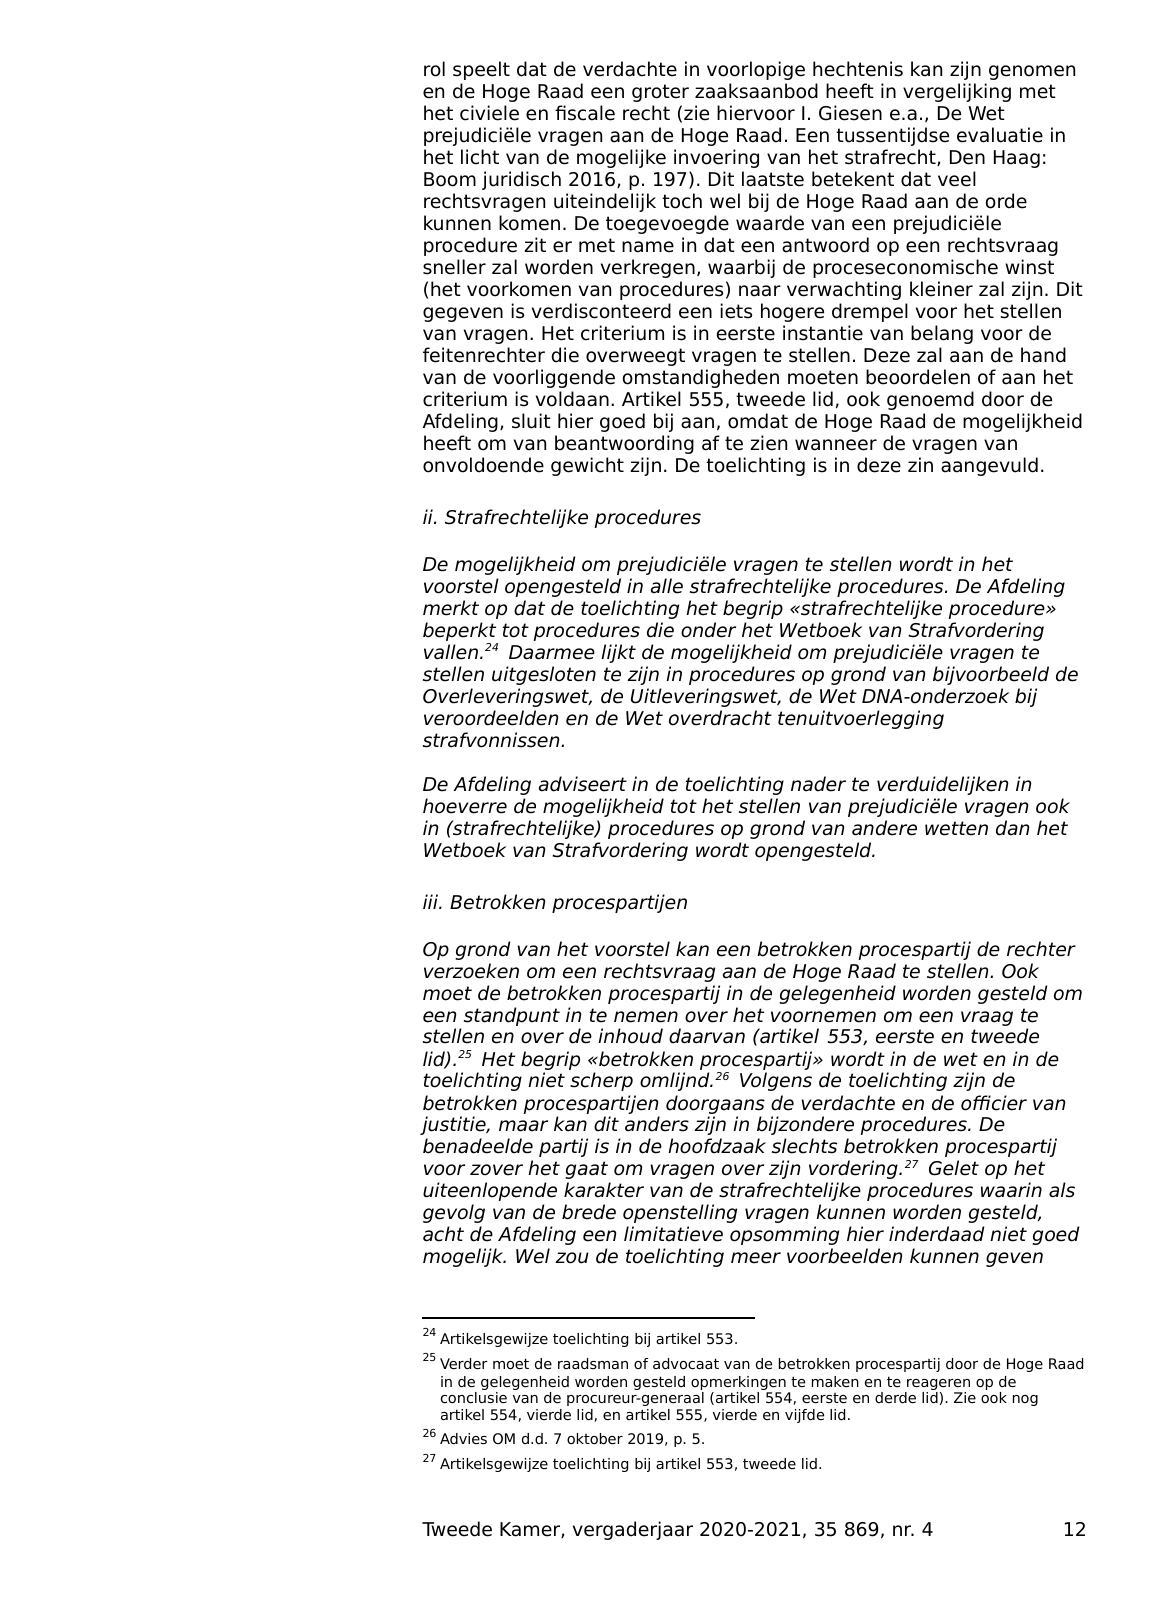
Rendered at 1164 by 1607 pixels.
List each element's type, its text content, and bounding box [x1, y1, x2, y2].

text De mogelijkheid om prejudiciële vragen te stellen wordt in het voorstel opengesteld in alle strafrechtelijke procedures. De Afdeling merkt op dat de toelichting het begrip «strafrechtelijke procedure» beperkt tot procedures die onder het Wetboek van Strafvordering vallen. Daarmee lijkt de mogelijkheid om prejudiciële vragen te stellen uitgesloten te zijn in procedures op grond van bijvoorbeeld de Overleveringswet, de Uitleveringswet, de Wet DNA-onderzoek bij veroordeelden en de Wet overdracht tenuitvoerlegging strafvonnissen. [422, 554, 1087, 751]
text Verder moet de raadsman of advocaat van de betrokken procespartij door de Hoge Raad in de gelegenheid worden gesteld opmerkingen te maken en te reageren op de conclusie van de procureur-generaal (artikel 554, eerste en derde lid). Zie ook nog artikel 554, vierde lid, en artikel 555, vierde en vijfde lid. [422, 1352, 1087, 1424]
text Op grond van het voorstel kan een betrokken procespartij de rechter verzoeken om een rechtsvraag aan de Hoge Raad te stellen. Ook moet de betrokken procespartij in de gelegenheid worden gesteld om een standpunt in te nemen over het voornemen om een vraag te stellen en over de inhoud daarvan (artikel 553, eerste en tweede lid). Het begrip «betrokken procespartij» wordt in de wet en in de toelichting niet scherp omlijnd. Volgens de toelichting zijn de betrokken procespartijen doorgaans de verdachte en de officier van justitie, maar kan dit anders zijn in bijzondere procedures. De benadeelde partij is in de hoofdzaak slechts betrokken procespartij voor zover het gaat om vragen over zijn vordering. Gelet op het uiteenlopende karakter van de strafrechtelijke procedures waarin als gevolg van de brede openstelling vragen kunnen worden gesteld, acht de Afdeling een limitatieve opsomming hier inderdaad niet goed mogelijk. Wel zou de toelichting meer voorbeelden kunnen geven [422, 938, 1087, 1268]
text rol speelt dat de verdachte in voorlopige hechtenis kan zijn genomen en de Hoge Raad een groter zaaksaanbod heeft in vergelijking met het civiele en fiscale recht (zie hiervoor I. Giesen e.a., De Wet prejudiciële vragen aan de Hoge Raad. Een tussentijdse evaluatie in het licht van de mogelijke invoering van het strafrecht, Den Haag: Boom juridisch 2016, p. 197). Dit laatste betekent dat veel rechtsvragen uiteindelijk toch wel bij de Hoge Raad aan de orde kunnen komen. De toegevoegde waarde van een prejudiciële procedure zit er met name in dat een antwoord op een rechtsvraag sneller zal worden verkregen, waarbij de proceseconomische winst (het voorkomen van procedures) naar verwachting kleiner zal zijn. Dit gegeven is verdisconteerd een iets hogere drempel voor het stellen van vragen. Het criterium is in eerste instantie van belang voor de feitenrechter die overweegt vragen te stellen. Deze zal aan de hand van de voorliggende omstandigheden moeten beoordelen of aan het criterium is voldaan. Artikel 555, tweede lid, ook genoemd door de Afdeling, sluit hier goed bij aan, omdat de Hoge Raad de mogelijkheid heeft om van beantwoording af te zien wanneer de vragen van onvoldoende gewicht zijn. De toelichting is in deze zin aangevuld. [422, 59, 1087, 477]
subtitle ii. Strafrechtelijke procedures [422, 507, 1087, 529]
text Advies OM d.d. 7 oktober 2019, p. 5. [422, 1427, 1087, 1449]
text Artikelsgewijze toelichting bij artikel 553. [422, 1327, 1087, 1349]
subtitle iii. Betrokken procespartijen [422, 892, 1087, 913]
text Artikelsgewijze toelichting bij artikel 553, tweede lid. [422, 1452, 1087, 1474]
text De Afdeling adviseert in de toelichting nader te verduidelijken in hoeverre de mogelijkheid tot het stellen van prejudiciële vragen ook in (strafrechtelijke) procedures op grond van andere wetten dan het Wetboek van Strafvordering wordt opengesteld. [422, 774, 1087, 862]
